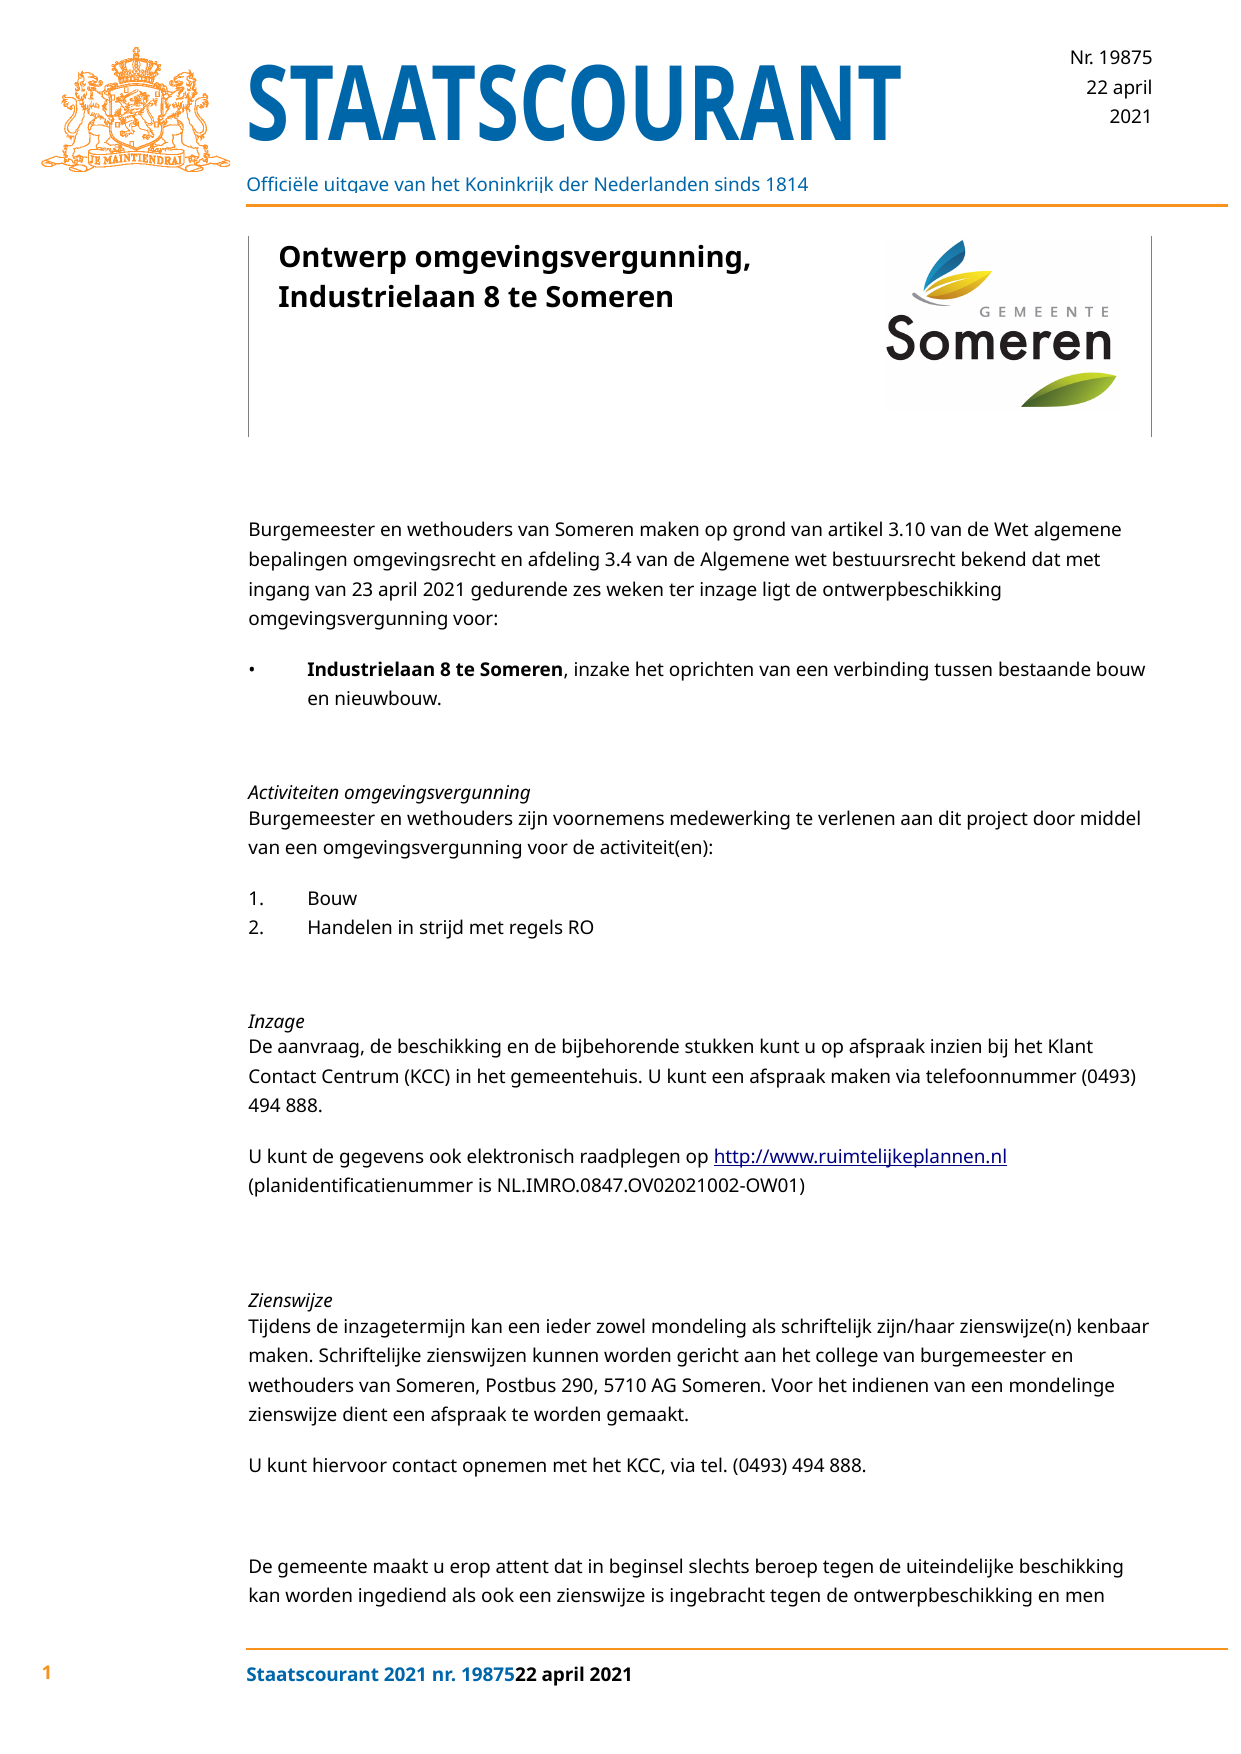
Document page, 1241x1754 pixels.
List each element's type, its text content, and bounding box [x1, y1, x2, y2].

table_header [850, 236, 1151, 437]
text Burgemeester en wethouders van Someren maken op grond van artikel 3.10 van de Wet algemene bepalingen omgevingsrecht en afdeling 3.4 van de Algemene wet bestuursrecht bekend dat met ingang van 23 april 2021 gedurende zes weken ter inzage ligt de ontwerpbeschikking omgevingsvergunning voor: [248, 517, 1152, 631]
picture [882, 236, 1119, 411]
text Burgemeester en wethouders zijn voornemens medewerking te verlenen aan dit project door middel van een omgevingsvergunning voor de activiteit(en): [248, 805, 1152, 860]
text U kunt hiervoor contact opnemen met het KCC, via tel. (0493) 494 888. [248, 1452, 1152, 1478]
text U kunt de gegevens ook elektronisch raadplegen op http://www.ruimtelijkeplannen.nl (planidentificatienummer is NL.IMRO.0847.OV02021002-OW01) [248, 1143, 1152, 1198]
list Handelen in strijd met regels RO [248, 914, 1152, 940]
picture [41, 47, 231, 172]
text Tijdens de inzagetermijn kan een ieder zowel mondeling als schriftelijk zijn/haar zienswijze(n) kenbaar maken. Schriftelijke zienswijzen kunnen worden gericht aan het college van burgemeester en wethouders van Someren, Postbus 290, 5710 AG Someren. Voor het indienen van een mondelinge zienswijze dient een afspraak te worden gemaakt. [248, 1313, 1152, 1427]
text Inzage [248, 1008, 1152, 1033]
list Industrielaan 8 te Someren, inzake het oprichten van een verbinding tussen bestaande bouw en nieuwbouw. [248, 656, 1152, 711]
text Activiteiten omgevingsvergunning [248, 779, 1152, 805]
table_header Ontwerp omgevingsvergunning, Industrielaan 8 te Someren [249, 236, 850, 437]
list Bouw [248, 885, 1152, 910]
text Zienswijze [248, 1287, 1152, 1313]
text De aanvraag, de beschikking en de bijbehorende stukken kunt u op afspraak inzien bij het Klant Contact Centrum (KCC) in het gemeentehuis. U kunt een afspraak maken via telefoonnummer (0493) 494 888. [248, 1033, 1152, 1118]
text De gemeente maakt u erop attent dat in beginsel slechts beroep tegen de uiteindelijke beschikking kan worden ingediend als ook een zienswijze is ingebracht tegen de ontwerpbeschikking en men [248, 1553, 1152, 1608]
